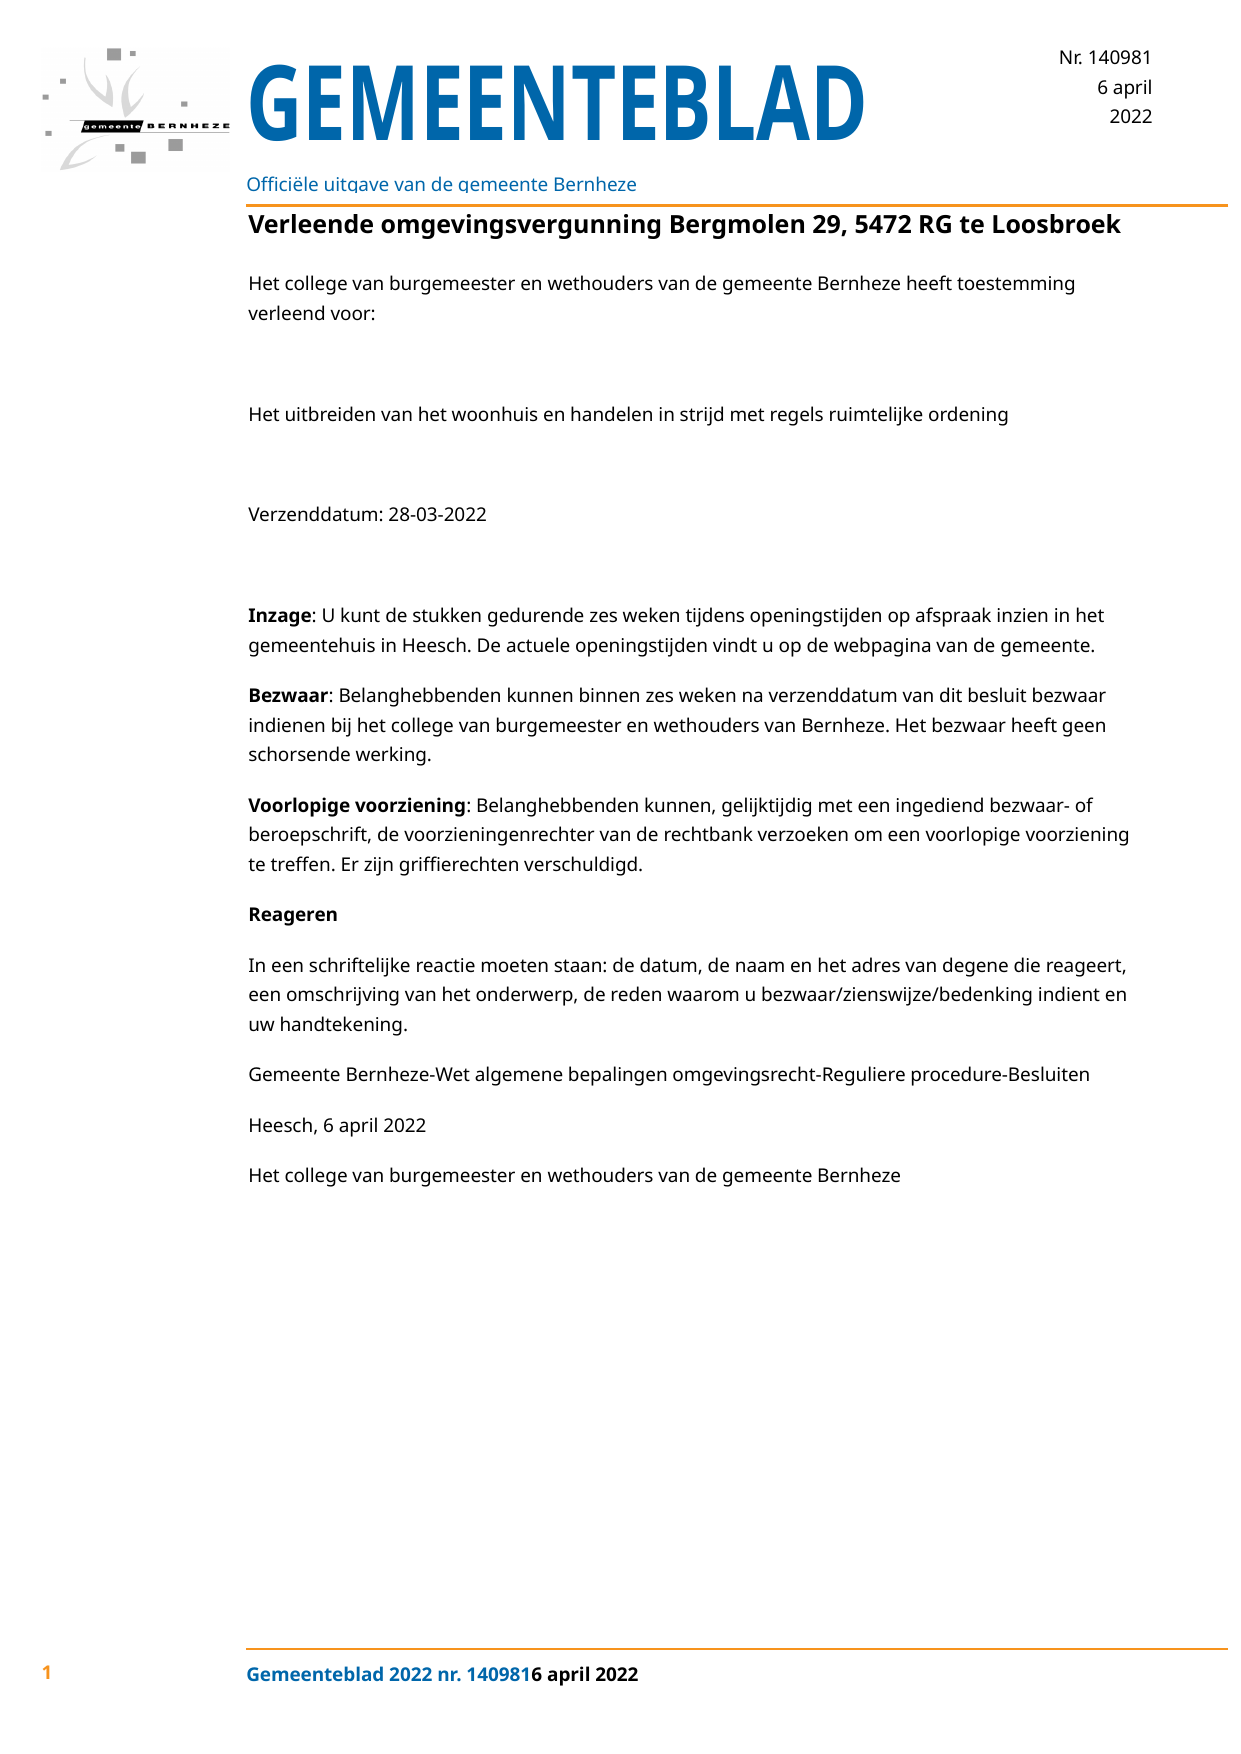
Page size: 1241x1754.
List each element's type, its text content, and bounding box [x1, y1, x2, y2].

text Het college van burgemeester en wethouders van de gemeente Bernheze [248, 1162, 1152, 1188]
text Reageren [248, 902, 1152, 927]
text Het uitbreiden van het woonhuis en handelen in strijd met regels ruimtelijke ordening [248, 401, 1152, 426]
text Gemeente Bernheze-Wet algemene bepalingen omgevingsrecht-Reguliere procedure-Besluiten [248, 1062, 1152, 1087]
text Verzenddatum: 28-03-2022 [248, 502, 1152, 527]
picture [41, 47, 231, 172]
text In een schriftelijke reactie moeten staan: de datum, de naam en het adres van degene die reageert, een omschrijving van het onderwerp, de reden waarom u bezwaar/zienswijze/bedenking indient en uw handtekening. [248, 952, 1152, 1037]
text Bezwaar: Belanghebbenden kunnen binnen zes weken na verzenddatum van dit besluit bezwaar indienen bij het college van burgemeester en wethouders van Bernheze. Het bezwaar heeft geen schorsende werking. [248, 682, 1152, 767]
text Voorlopige voorziening: Belanghebbenden kunnen, gelijktijdig met een ingediend bezwaar- of beroepschrift, de voorzieningenrechter van de rechtbank verzoeken om een voorlopige voorziening te treffen. Er zijn griffierechten verschuldigd. [248, 792, 1152, 877]
text Heesch, 6 april 2022 [248, 1112, 1152, 1138]
text Inzage: U kunt de stukken gedurende zes weken tijdens openingstijden op afspraak inzien in het gemeentehuis in Heesch. De actuele openingstijden vindt u op de webpagina van de gemeente. [248, 602, 1152, 658]
text Verleende omgevingsvergunning Bergmolen 29, 5472 RG te Loosbroek [248, 207, 1152, 241]
text Het college van burgemeester en wethouders van de gemeente Bernheze heeft toestemming verleend voor: [248, 270, 1152, 326]
